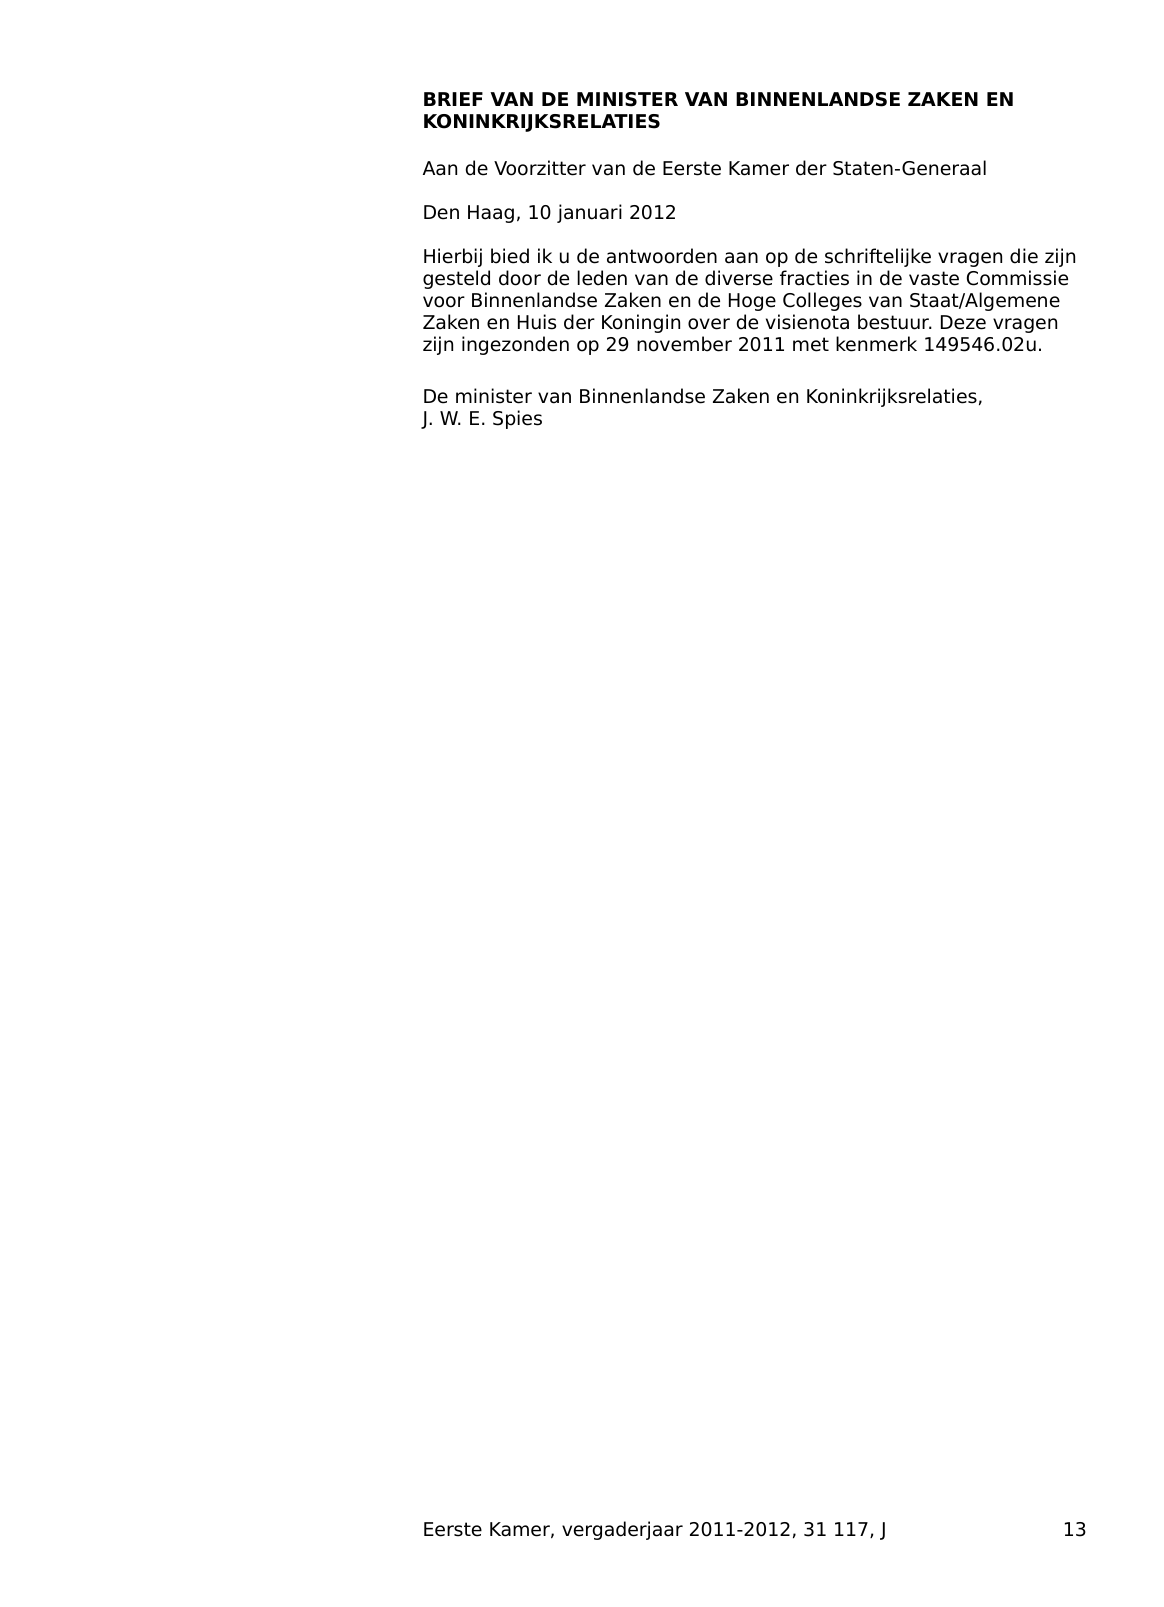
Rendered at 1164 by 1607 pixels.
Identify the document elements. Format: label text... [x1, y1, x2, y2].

text De minister van Binnenlandse Zaken en Koninkrijksrelaties, J. W. E. Spies [422, 386, 1087, 430]
text Aan de Voorzitter van de Eerste Kamer der Staten-Generaal [422, 158, 1087, 180]
text Den Haag, 10 januari 2012 [422, 202, 1087, 224]
text Hierbij bied ik u de antwoorden aan op de schriftelijke vragen die zijn gesteld door de leden van de diverse fracties in de vaste Commissie voor Binnenlandse Zaken en de Hoge Colleges van Staat/Algemene Zaken en Huis der Koningin over de visienota bestuur. Deze vragen zijn ingezonden op 29 november 2011 met kenmerk 149546.02u. [422, 246, 1087, 356]
subtitle BRIEF VAN DE MINISTER VAN BINNENLANDSE ZAKEN EN KONINKRIJKSRELATIES [422, 89, 1087, 133]
